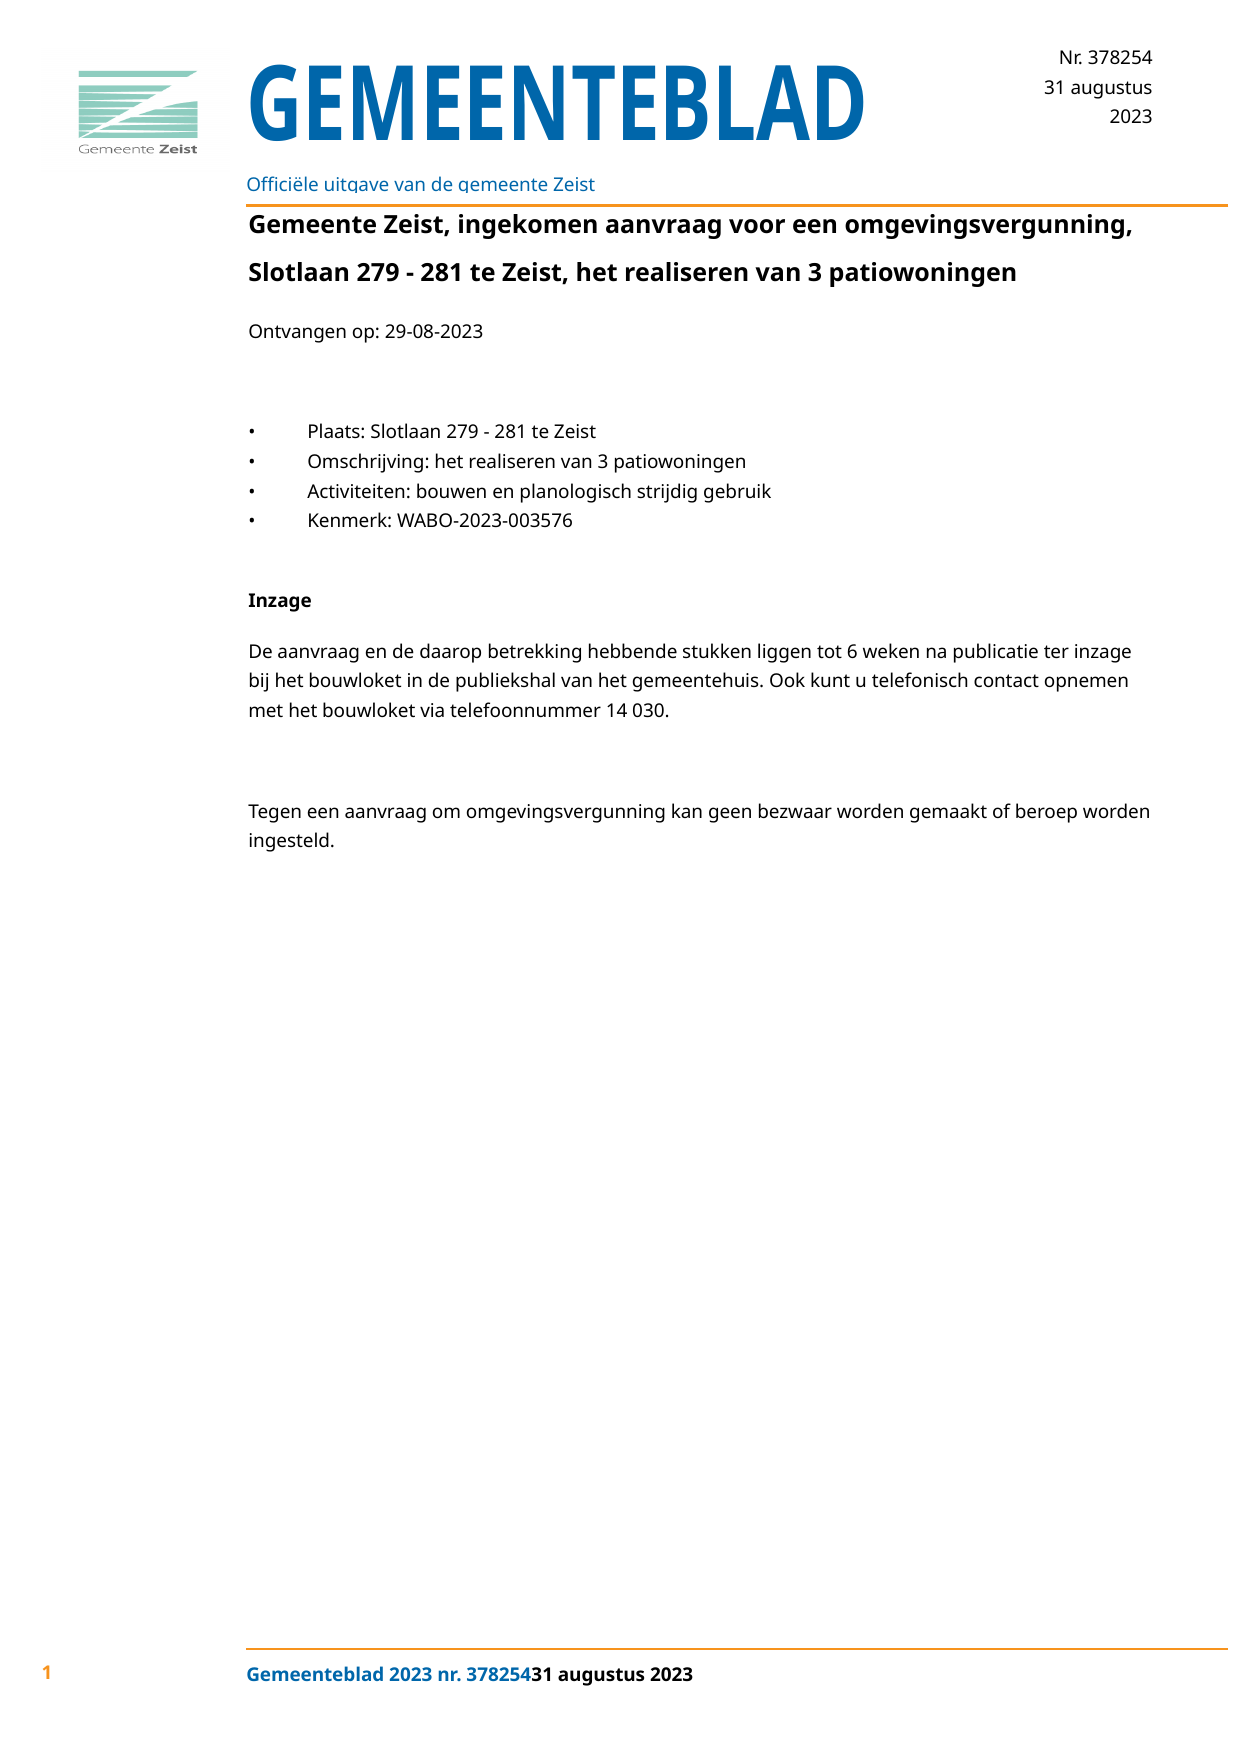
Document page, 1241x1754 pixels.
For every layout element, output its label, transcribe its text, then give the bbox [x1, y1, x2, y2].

picture [41, 47, 231, 172]
list Kenmerk: WABO-2023-003576 [248, 507, 1152, 533]
text Inzage [248, 587, 1152, 613]
list Plaats: Slotlaan 279 - 281 te Zeist [248, 419, 1152, 444]
text Gemeente Zeist, ingekomen aanvraag voor een omgevingsvergunning, Slotlaan 279 - 281 te Zeist, het realiseren van 3 patiowoningen [248, 207, 1152, 288]
text Ontvangen op: 29-08-2023 [248, 318, 1152, 344]
list Activiteiten: bouwen en planologisch strijdig gebruik [248, 478, 1152, 504]
list Omschrijving: het realiseren van 3 patiowoningen [248, 448, 1152, 474]
text Tegen een aanvraag om omgevingsvergunning kan geen bezwaar worden gemaakt of beroep worden ingesteld. [248, 798, 1152, 853]
text De aanvraag en de daarop betrekking hebbende stukken liggen tot 6 weken na publicatie ter inzage bij het bouwloket in de publiekshal van het gemeentehuis. Ook kunt u telefonisch contact opnemen met het bouwloket via telefoonnummer 14 030. [248, 638, 1152, 723]
